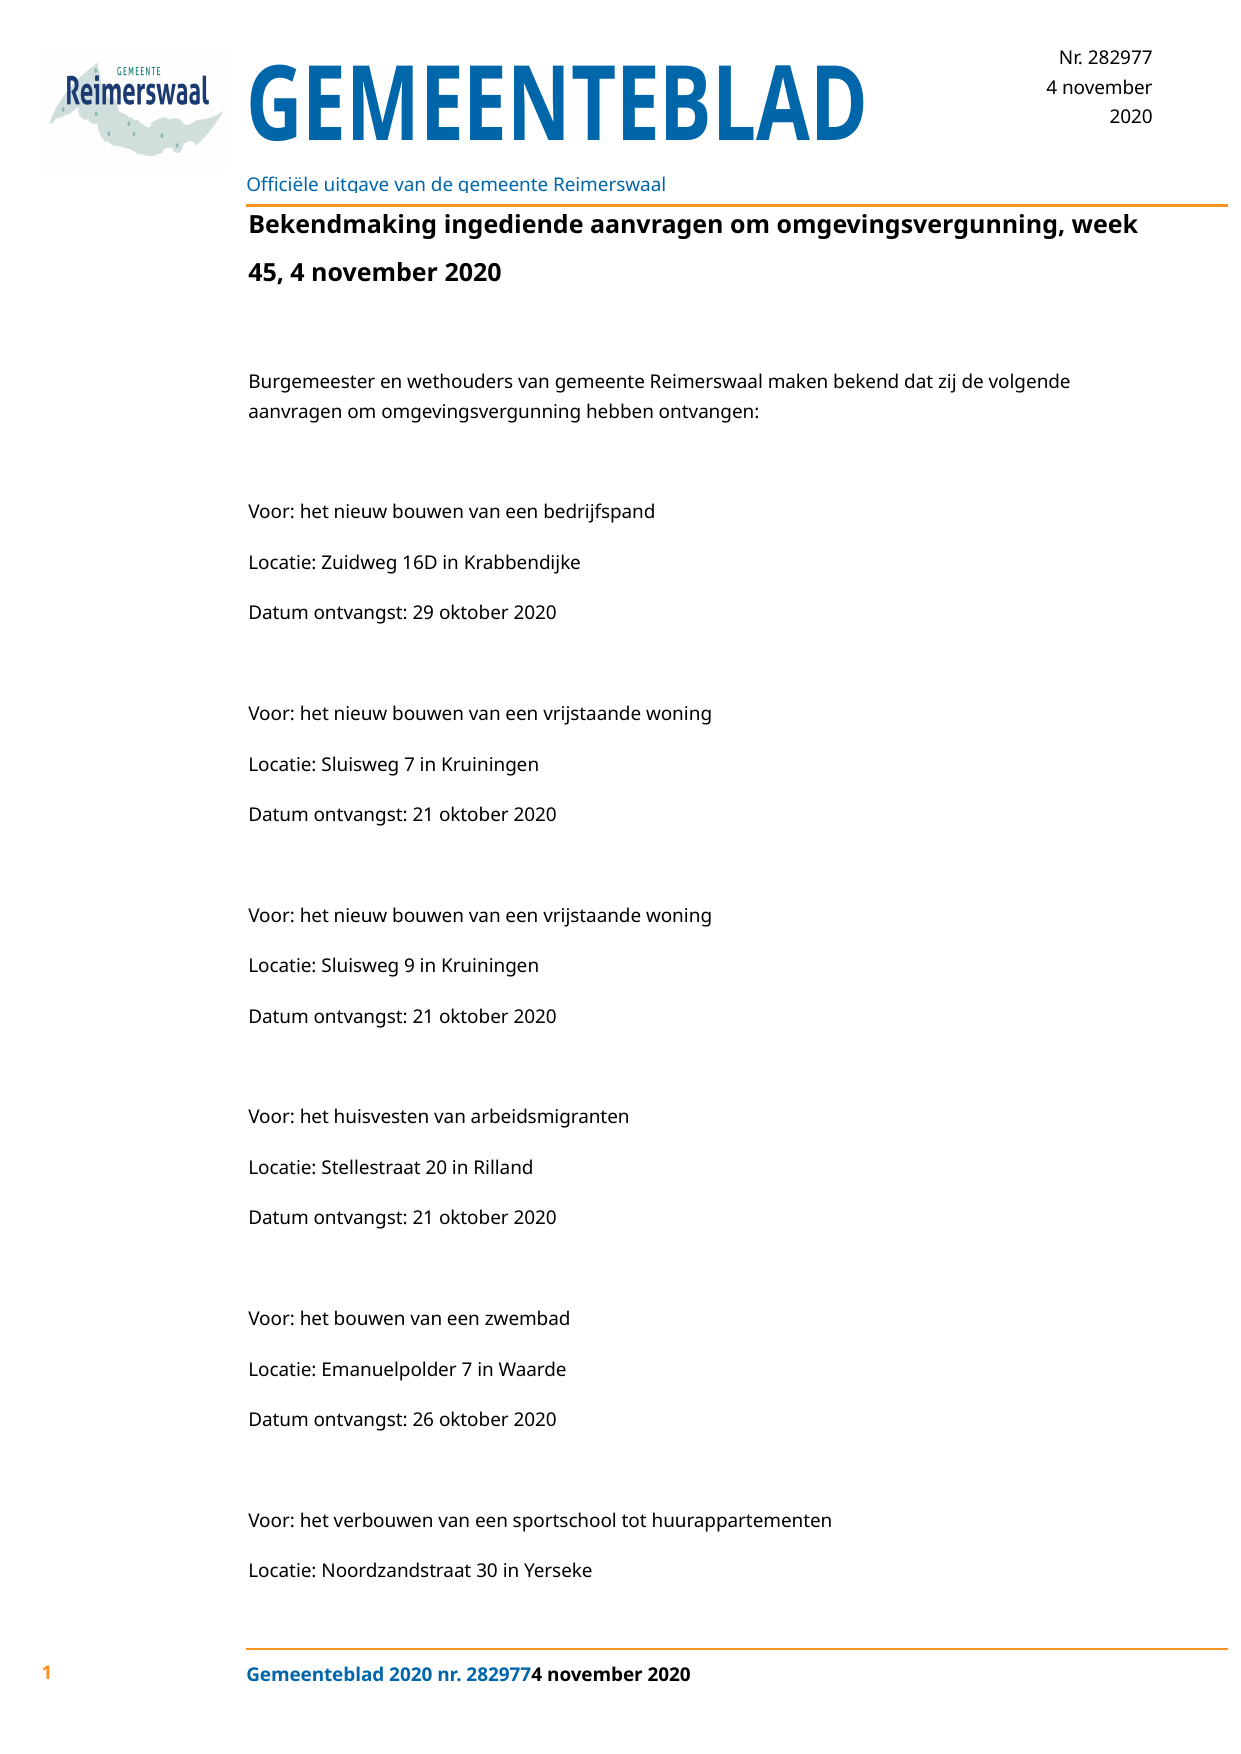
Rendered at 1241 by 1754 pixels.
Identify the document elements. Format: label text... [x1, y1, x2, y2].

text Datum ontvangst: 29 oktober 2020 [248, 599, 1152, 625]
picture [41, 47, 231, 172]
text Datum ontvangst: 21 oktober 2020 [248, 1204, 1152, 1230]
text Voor: het bouwen van een zwembad [248, 1305, 1152, 1331]
text Locatie: Emanuelpolder 7 in Waarde [248, 1356, 1152, 1382]
text Voor: het nieuw bouwen van een vrijstaande woning [248, 700, 1152, 726]
text Locatie: Sluisweg 9 in Kruiningen [248, 952, 1152, 978]
text Voor: het nieuw bouwen van een bedrijfspand [248, 499, 1152, 524]
text Locatie: Stellestraat 20 in Rilland [248, 1154, 1152, 1180]
text Locatie: Sluisweg 7 in Kruiningen [248, 751, 1152, 777]
text Datum ontvangst: 21 oktober 2020 [248, 801, 1152, 827]
text Bekendmaking ingediende aanvragen om omgevingsvergunning, week 45, 4 november 2020 [248, 207, 1152, 288]
text Locatie: Zuidweg 16D in Krabbendijke [248, 549, 1152, 575]
text Burgemeester en wethouders van gemeente Reimerswaal maken bekend dat zij de volgende aanvragen om omgevingsvergunning hebben ontvangen: [248, 368, 1152, 424]
text Voor: het verbouwen van een sportschool tot huurappartementen [248, 1507, 1152, 1533]
text Datum ontvangst: 26 oktober 2020 [248, 1406, 1152, 1432]
text Voor: het nieuw bouwen van een vrijstaande woning [248, 902, 1152, 928]
text Locatie: Noordzandstraat 30 in Yerseke [248, 1557, 1152, 1583]
text Voor: het huisvesten van arbeidsmigranten [248, 1104, 1152, 1129]
text Datum ontvangst: 21 oktober 2020 [248, 1003, 1152, 1029]
